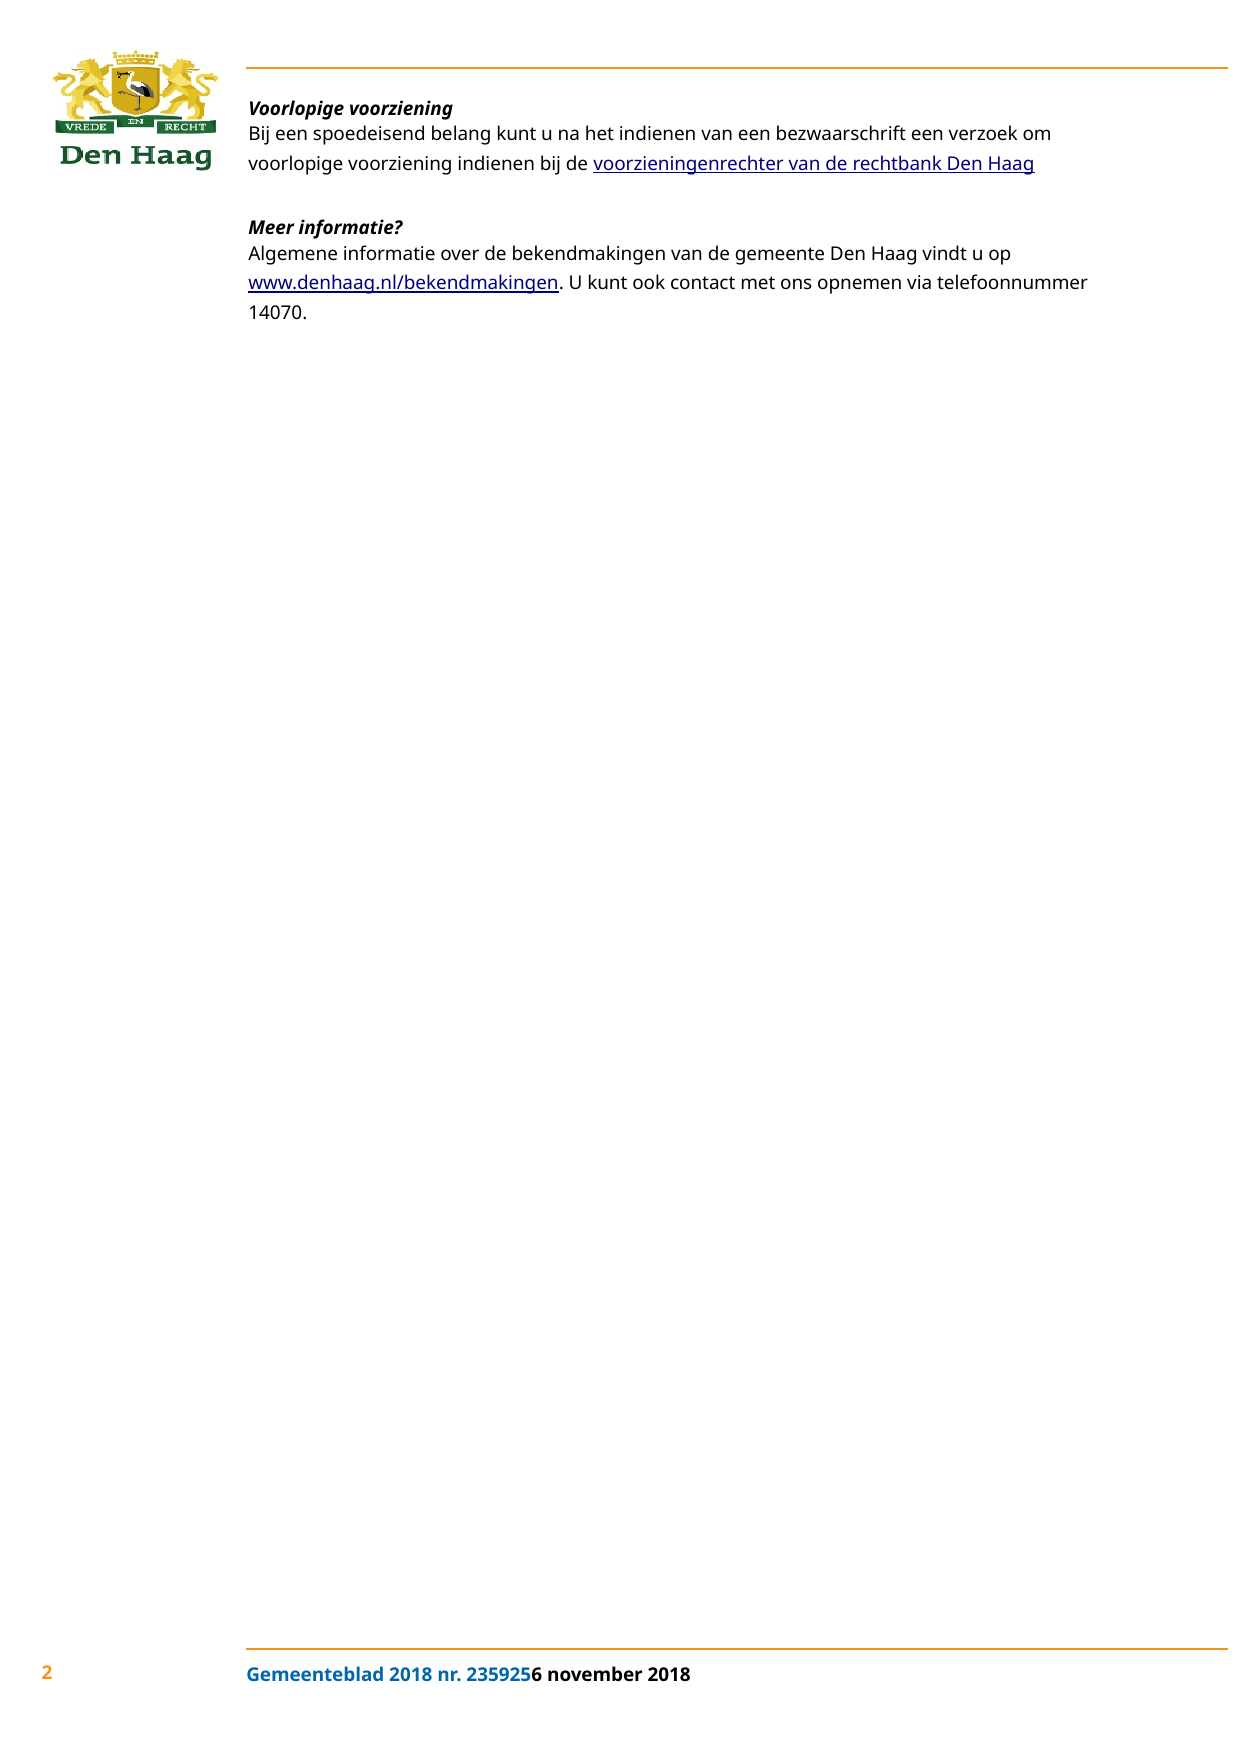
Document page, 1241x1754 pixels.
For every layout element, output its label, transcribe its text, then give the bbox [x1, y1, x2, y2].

picture [41, 47, 231, 172]
text Algemene informatie over de bekendmakingen van de gemeente Den Haag vindt u op www.denhaag.nl/bekendmakingen. U kunt ook contact met ons opnemen via telefoonnummer 14070. [248, 240, 1152, 325]
text Meer informatie? [248, 214, 1152, 240]
text Bij een spoedeisend belang kunt u na het indienen van een bezwaarschrift een verzoek om voorlopige voorziening indienen bij de voorzieningenrechter van de rechtbank Den Haag [248, 121, 1152, 176]
text Voorlopige voorziening [248, 95, 1152, 121]
